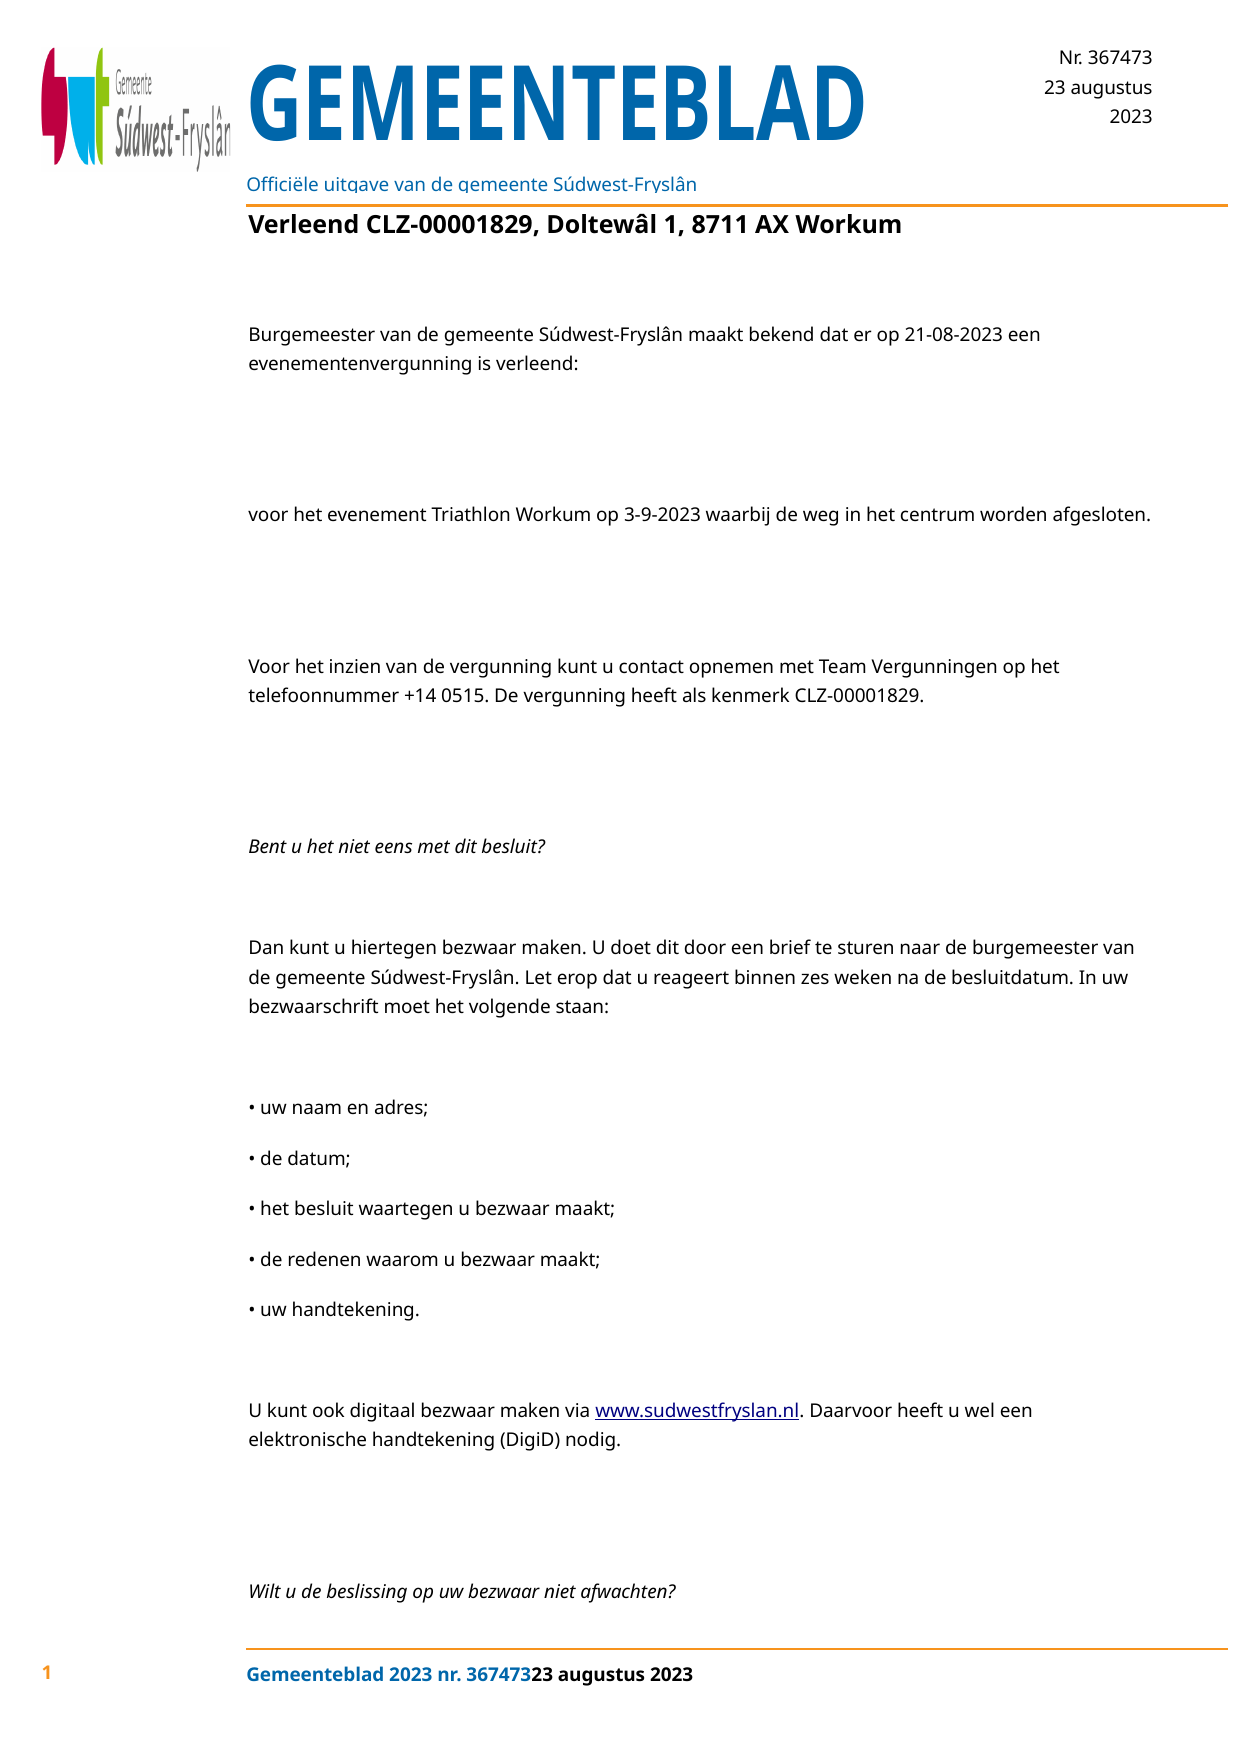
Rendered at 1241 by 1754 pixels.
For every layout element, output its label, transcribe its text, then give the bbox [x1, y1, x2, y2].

text Dan kunt u hiertegen bezwaar maken. U doet dit door een brief te sturen naar de burgemeester van de gemeente Súdwest-Fryslân. Let erop dat u reageert binnen zes weken na de besluitdatum. In uw bezwaarschrift moet het volgende staan: [248, 934, 1152, 1019]
text Verleend CLZ-00001829, Doltewâl 1, 8711 AX Workum [248, 207, 1152, 241]
text Burgemeester van de gemeente Súdwest-Fryslân maakt bekend dat er op 21-08-2023 een evenementenvergunning is verleend: [248, 321, 1152, 376]
text • de redenen waarom u bezwaar maakt; [248, 1246, 1152, 1271]
text Voor het inzien van de vergunning kunt u contact opnemen met Team Vergunningen op het telefoonnummer +14 0515. De vergunning heeft als kenmerk CLZ-00001829. [248, 653, 1152, 708]
text • uw naam en adres; [248, 1094, 1152, 1120]
text • de datum; [248, 1145, 1152, 1171]
picture [41, 47, 231, 172]
text U kunt ook digitaal bezwaar maken via www.sudwestfryslan.nl. Daarvoor heeft u wel een elektronische handtekening (DigiD) nodig. [248, 1397, 1152, 1452]
text • uw handtekening. [248, 1296, 1152, 1322]
text Bent u het niet eens met dit besluit? [248, 834, 1152, 859]
text voor het evenement Triathlon Workum op 3-9-2023 waarbij de weg in het centrum worden afgesloten. [248, 502, 1152, 527]
text Wilt u de beslissing op uw bezwaar niet afwachten? [248, 1578, 1152, 1603]
text • het besluit waartegen u bezwaar maakt; [248, 1195, 1152, 1221]
